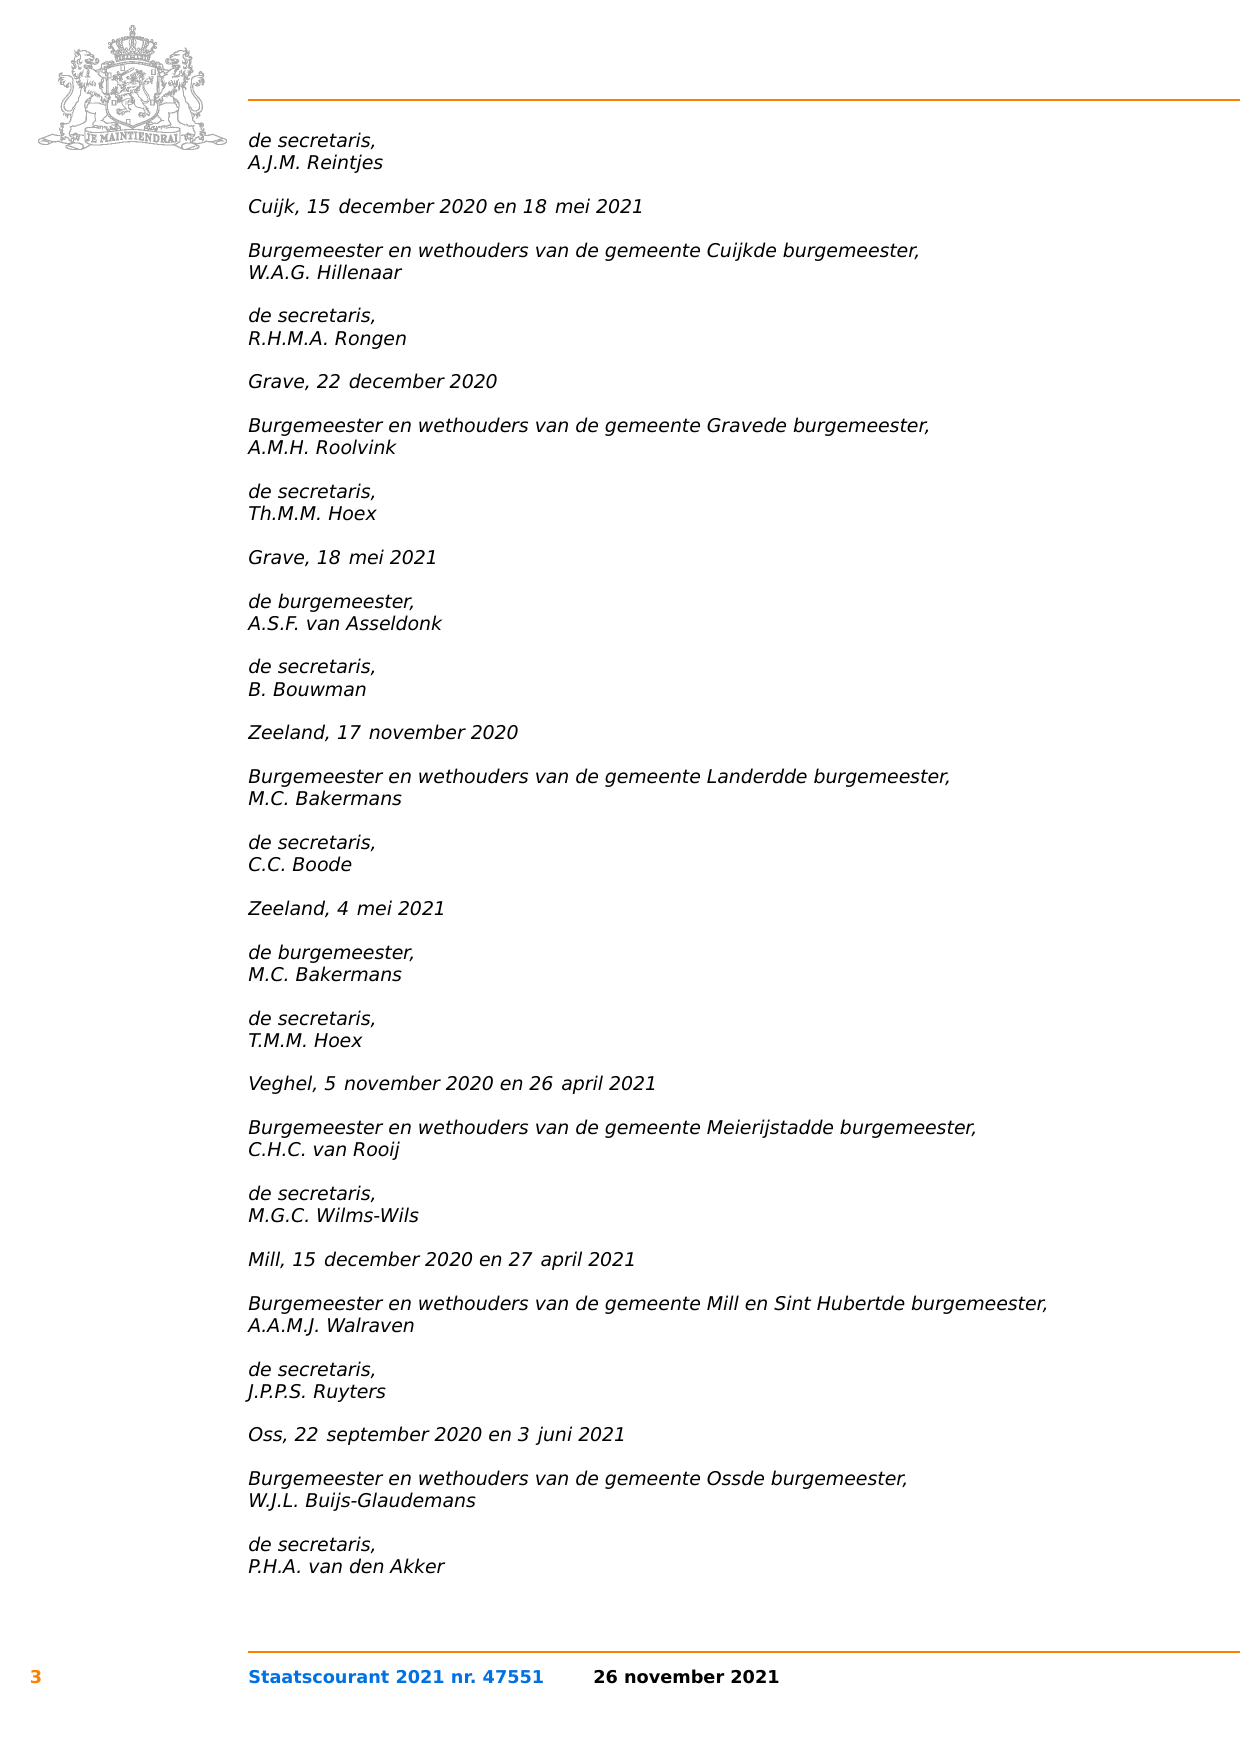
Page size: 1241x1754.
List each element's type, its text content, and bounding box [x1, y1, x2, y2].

text Cuijk, 15 december 2020 en 18 mei 2021 [248, 196, 1163, 218]
text Zeeland, 4 mei 2021 [248, 898, 1163, 920]
text Grave, 22 december 2020 [248, 371, 1163, 393]
text de secretaris, B. Bouwman [248, 656, 1163, 700]
text Zeeland, 17 november 2020 [248, 722, 1163, 744]
text Burgemeester en wethouders van de gemeente Mill en Sint Hubertde burgemeester, A.A.M.J. Walraven [248, 1293, 1163, 1337]
text de secretaris, R.H.M.A. Rongen [248, 305, 1163, 349]
text Burgemeester en wethouders van de gemeente Ossde burgemeester, W.J.L. Buijs-Glaudemans [248, 1468, 1163, 1512]
text de secretaris, M.G.C. Wilms-Wils [248, 1183, 1163, 1227]
text Veghel, 5 november 2020 en 26 april 2021 [248, 1073, 1163, 1095]
picture [38, 25, 227, 150]
text Burgemeester en wethouders van de gemeente Cuijkde burgemeester, W.A.G. Hillenaar [248, 239, 1163, 283]
text Mill, 15 december 2020 en 27 april 2021 [248, 1249, 1163, 1271]
text de secretaris, T.M.M. Hoex [248, 1007, 1163, 1051]
text de secretaris, A.J.M. Reintjes [248, 130, 1163, 174]
text de burgemeester, A.S.F. van Asseldonk [248, 591, 1163, 634]
text de burgemeester, M.C. Bakermans [248, 942, 1163, 986]
text Grave, 18 mei 2021 [248, 547, 1163, 569]
text de secretaris, Th.M.M. Hoex [248, 481, 1163, 525]
text Burgemeester en wethouders van de gemeente Meierijstadde burgemeester, C.H.C. van Rooij [248, 1117, 1163, 1161]
text de secretaris, J.P.P.S. Ruyters [248, 1358, 1163, 1402]
text Burgemeester en wethouders van de gemeente Landerdde burgemeester, M.C. Bakermans [248, 766, 1163, 810]
text Oss, 22 september 2020 en 3 juni 2021 [248, 1424, 1163, 1446]
text Burgemeester en wethouders van de gemeente Gravede burgemeester, A.M.H. Roolvink [248, 415, 1163, 459]
text de secretaris, C.C. Boode [248, 832, 1163, 876]
text de secretaris, P.H.A. van den Akker [248, 1534, 1163, 1578]
